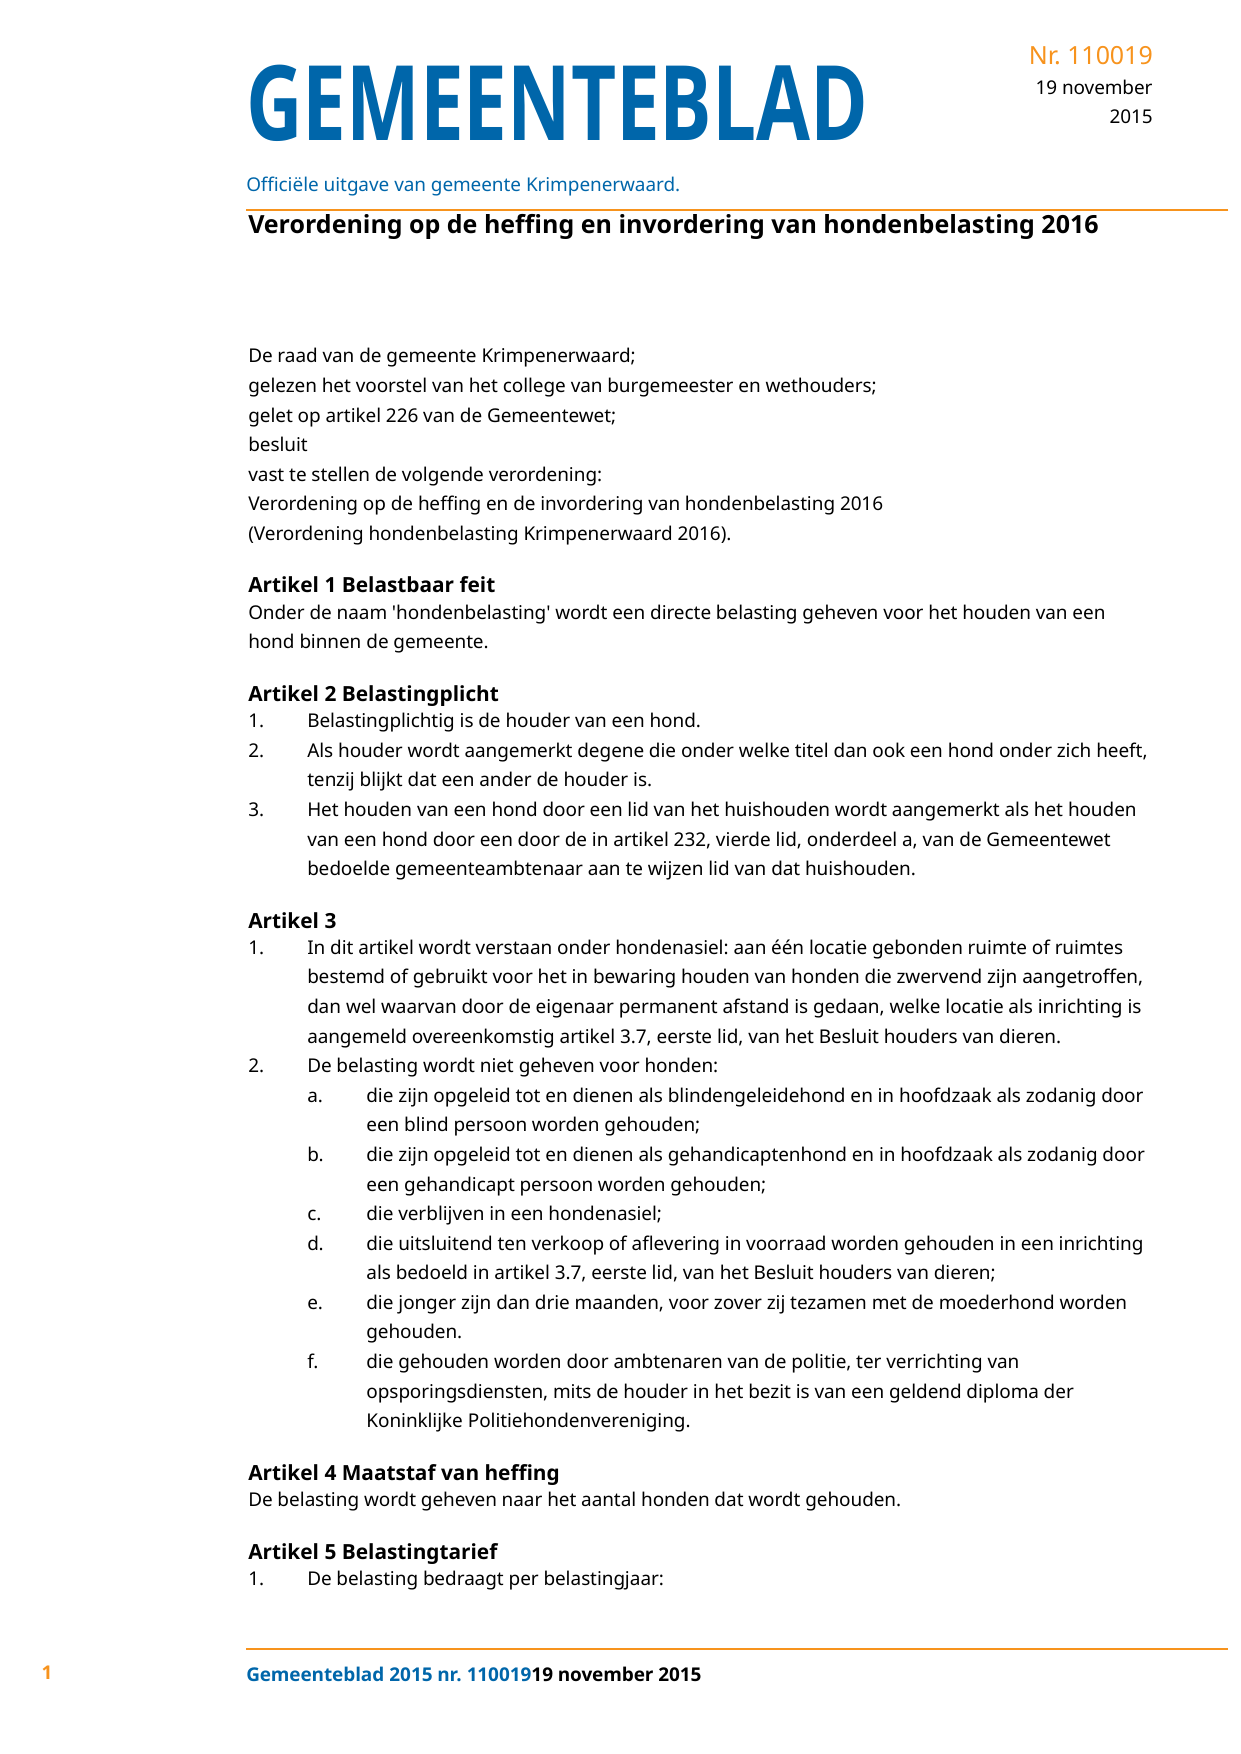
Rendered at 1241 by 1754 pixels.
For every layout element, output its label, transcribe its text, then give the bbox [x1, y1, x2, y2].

text Artikel 1 Belastbaar feit [248, 571, 1152, 599]
text De belasting wordt geheven naar het aantal honden dat wordt gehouden. [248, 1486, 1152, 1512]
list die zijn opgeleid tot en dienen als gehandicaptenhond en in hoofdzaak als zodanig door een gehandicapt persoon worden gehouden; [307, 1141, 1152, 1197]
list die gehouden worden door ambtenaren van de politie, ter verrichting van opsporingsdiensten, mits de houder in het bezit is van een geldend diploma der Koninklijke Politiehondenvereniging. [307, 1348, 1152, 1433]
text Artikel 4 Maatstaf van heffing [248, 1458, 1152, 1486]
text vast te stellen de volgende verordening: [248, 461, 1152, 487]
list Belastingplichtig is de houder van een hond. [248, 707, 1152, 733]
text Artikel 5 Belastingtarief [248, 1537, 1152, 1565]
text besluit [248, 431, 1152, 457]
list Als houder wordt aangemerkt degene die onder welke titel dan ook een hond onder zich heeft, tenzij blijkt dat een ander de houder is. [248, 737, 1152, 792]
text Artikel 2 Belastingplicht [248, 679, 1152, 707]
list In dit artikel wordt verstaan onder hondenasiel: aan één locatie gebonden ruimte of ruimtes bestemd of gebruikt voor het in bewaring houden van honden die zwervend zijn aangetroffen, dan wel waarvan door de eigenaar permanent afstand is gedaan, welke locatie als inrichting is aangemeld overeenkomstig artikel 3.7, eerste lid, van het Besluit houders van dieren. [248, 934, 1152, 1049]
list die jonger zijn dan drie maanden, voor zover zij tezamen met de moederhond worden gehouden. [307, 1289, 1152, 1344]
text Verordening op de heffing en invordering van hondenbelasting 2016 [248, 211, 1152, 241]
text Artikel 3 [248, 906, 1152, 934]
text gelezen het voorstel van het college van burgemeester en wethouders; [248, 372, 1152, 398]
text De raad van de gemeente Krimpenerwaard; [248, 343, 1152, 368]
list Het houden van een hond door een lid van het huishouden wordt aangemerkt als het houden van een hond door een door de in artikel 232, vierde lid, onderdeel a, van de Gemeentewet bedoelde gemeenteambtenaar aan te wijzen lid van dat huishouden. [248, 796, 1152, 881]
list De belasting bedraagt per belastingjaar: [248, 1565, 1152, 1591]
text (Verordening hondenbelasting Krimpenerwaard 2016). [248, 520, 1152, 546]
text Onder de naam 'hondenbelasting' wordt een directe belasting geheven voor het houden van een hond binnen de gemeente. [248, 599, 1152, 654]
list die uitsluitend ten verkoop of aflevering in voorraad worden gehouden in een inrichting als bedoeld in artikel 3.7, eerste lid, van het Besluit houders van dieren; [307, 1230, 1152, 1285]
list die verblijven in een hondenasiel; [307, 1200, 1152, 1226]
picture [41, 47, 231, 172]
list die zijn opgeleid tot en dienen als blindengeleidehond en in hoofdzaak als zodanig door een blind persoon worden gehouden; [307, 1082, 1152, 1137]
list De belasting wordt niet geheven voor honden: [248, 1052, 1152, 1078]
text Verordening op de heffing en de invordering van hondenbelasting 2016 [248, 491, 1152, 516]
text gelet op artikel 226 van de Gemeentewet; [248, 402, 1152, 427]
